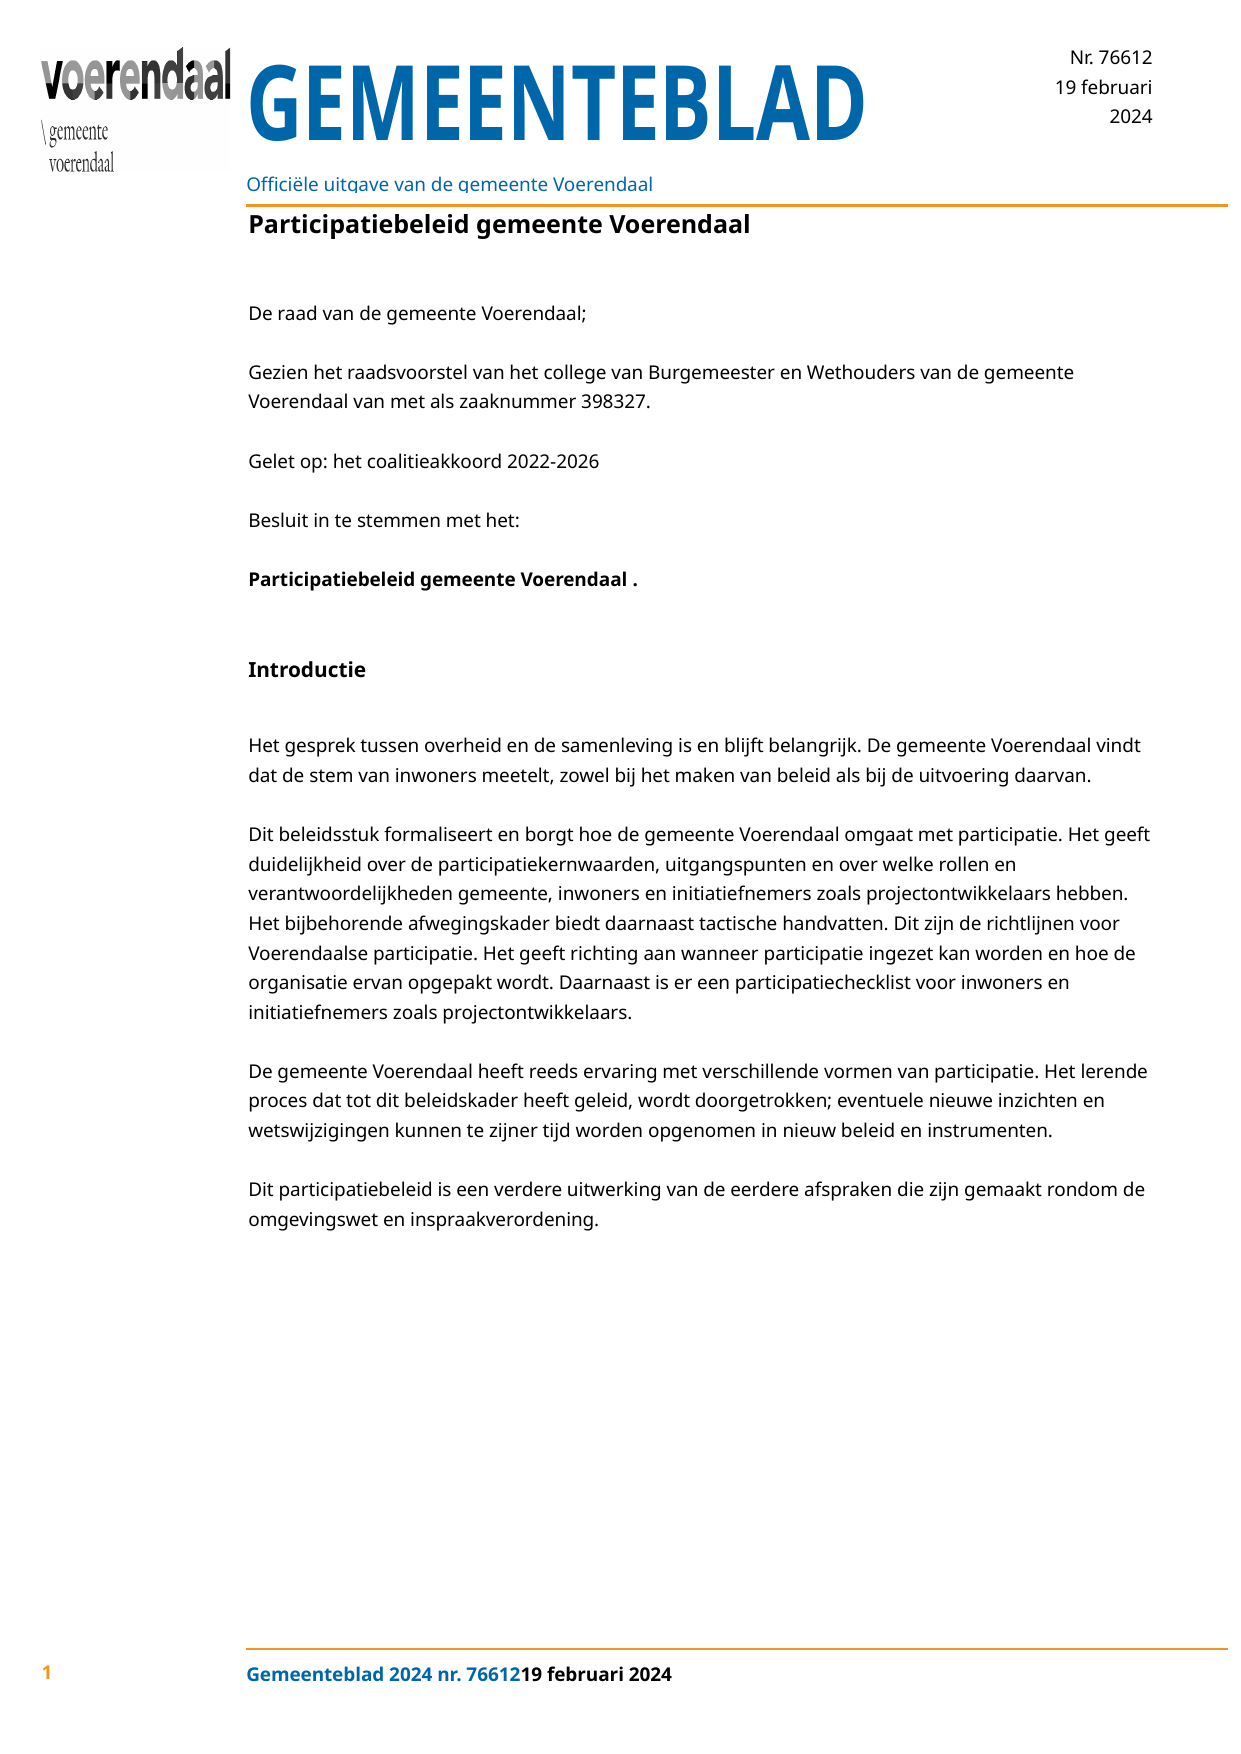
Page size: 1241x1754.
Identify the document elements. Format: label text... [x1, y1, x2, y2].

text De gemeente Voerendaal heeft reeds ervaring met verschillende vormen van participatie. Het lerende proces dat tot dit beleidskader heeft geleid, wordt doorgetrokken; eventuele nieuwe inzichten en wetswijzigingen kunnen te zijner tijd worden opgenomen in nieuw beleid en instrumenten. [248, 1058, 1152, 1143]
text De raad van de gemeente Voerendaal; [248, 300, 1152, 326]
text Participatiebeleid gemeente Voerendaal . [248, 566, 1152, 592]
text Gelet op: het coalitieakkoord 2022-2026 [248, 448, 1152, 473]
text Dit participatiebeleid is een verdere uitwerking van de eerdere afspraken die zijn gemaakt rondom de omgevingswet en inspraakverordening. [248, 1176, 1152, 1232]
picture [41, 47, 231, 172]
text Het gesprek tussen overheid en de samenleving is en blijft belangrijk. De gemeente Voerendaal vindt dat de stem van inwoners meetelt, zowel bij het maken van beleid als bij de uitvoering daarvan. [248, 733, 1152, 788]
text Gezien het raadsvoorstel van het college van Burgemeester en Wethouders van de gemeente Voerendaal van met als zaaknummer 398327. [248, 359, 1152, 414]
text Besluit in te stemmen met het: [248, 507, 1152, 533]
text Introductie [248, 655, 1152, 683]
text Dit beleidsstuk formaliseert en borgt hoe de gemeente Voerendaal omgaat met participatie. Het geeft duidelijkheid over de participatiekernwaarden, uitgangspunten en over welke rollen en verantwoordelijkheden gemeente, inwoners en initiatiefnemers zoals projectontwikkelaars hebben. Het bijbehorende afwegingskader biedt daarnaast tactische handvatten. Dit zijn de richtlijnen voor Voerendaalse participatie. Het geeft richting aan wanneer participatie ingezet kan worden en hoe de organisatie ervan opgepakt wordt. Daarnaast is er een participatiechecklist voor inwoners en initiatiefnemers zoals projectontwikkelaars. [248, 821, 1152, 1024]
text Participatiebeleid gemeente Voerendaal [248, 207, 1152, 241]
